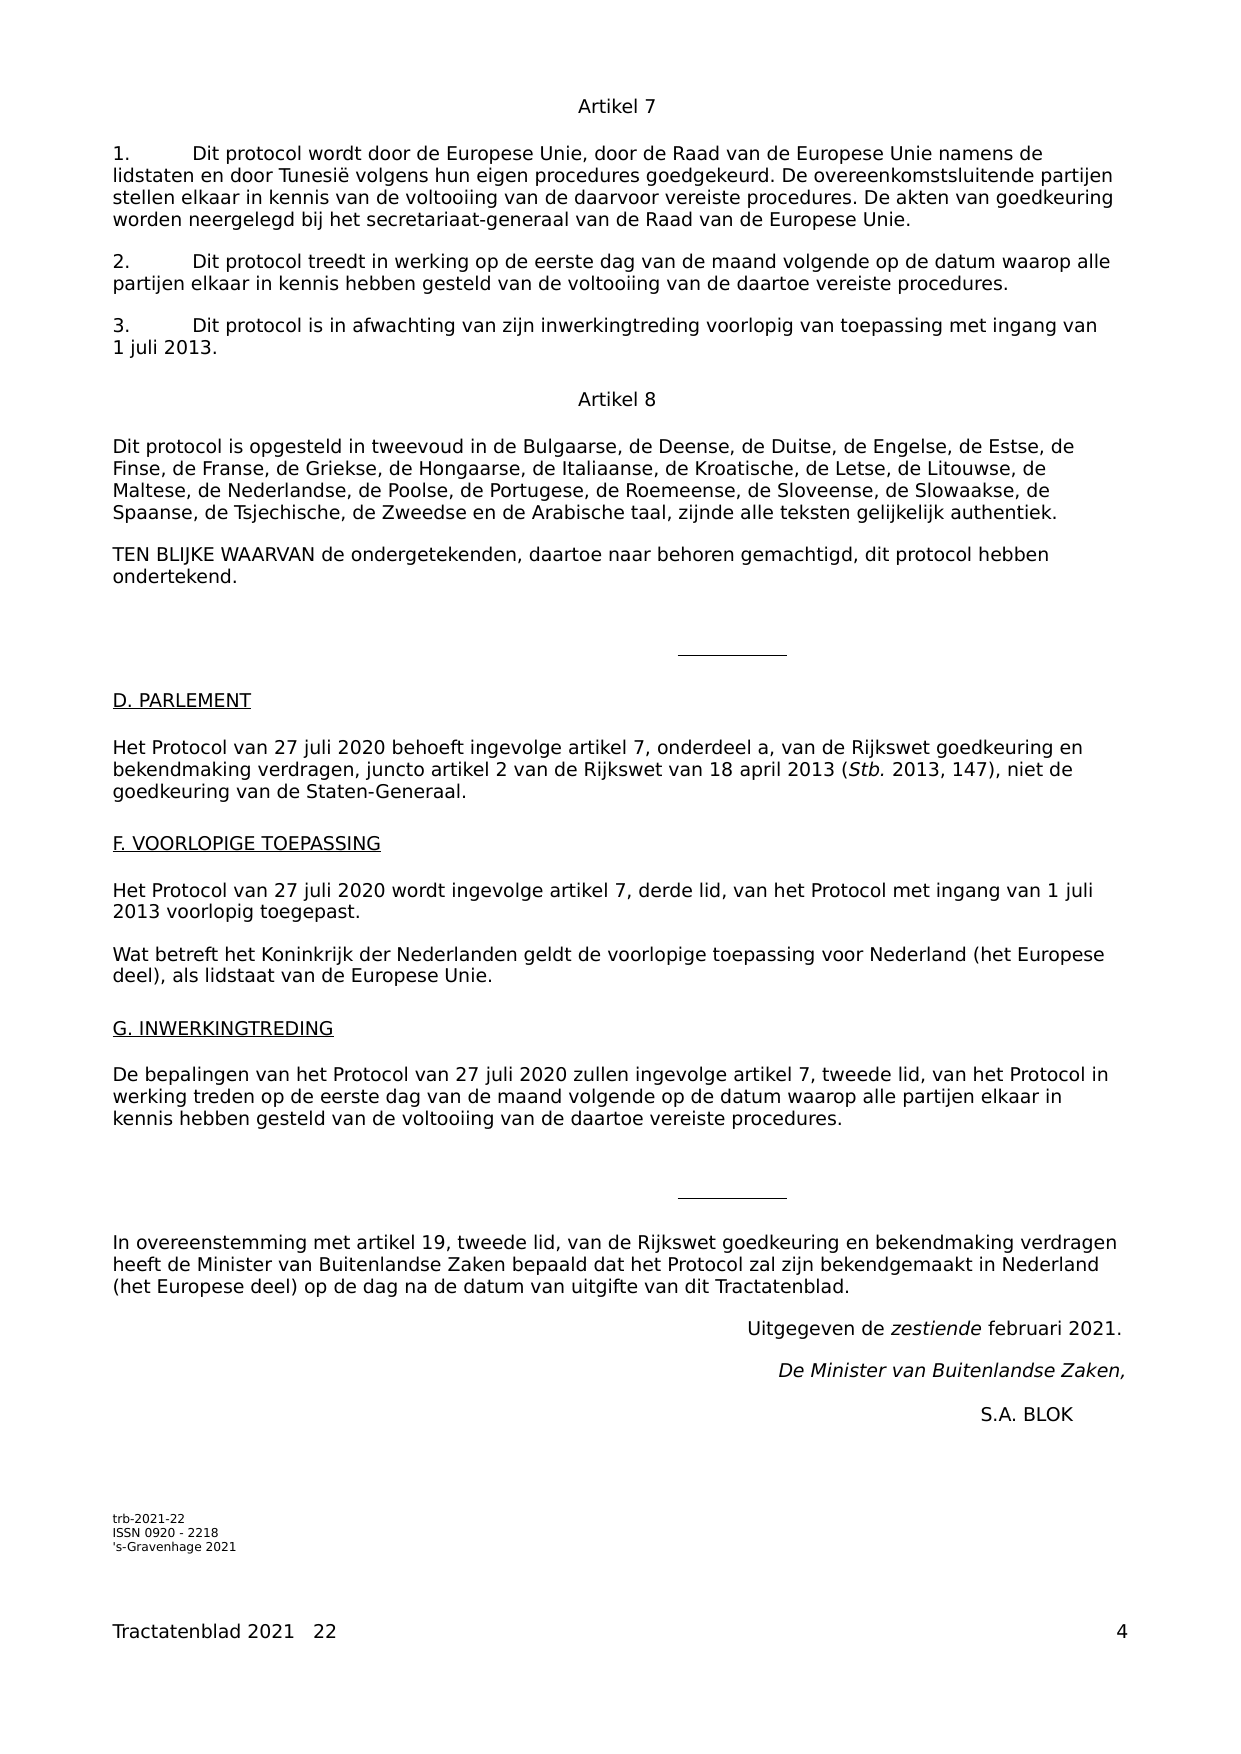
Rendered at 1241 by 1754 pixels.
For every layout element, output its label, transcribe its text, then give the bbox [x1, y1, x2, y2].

text trb-2021-22 [112, 1512, 346, 1526]
text 1. Dit protocol wordt door de Europese Unie, door de Raad van de Europese Unie namens de lidstaten en door Tunesië volgens hun eigen procedures goedgekeurd. De overeenkomstsluitende partijen stellen elkaar in kennis van de voltooiing van de daarvoor vereiste procedures. De akten van goedkeuring worden neergelegd bij het secretariaat-generaal van de Raad van de Europese Unie. [112, 143, 1128, 231]
subtitle D. PARLEMENT [112, 689, 1128, 712]
text 3. Dit protocol is in afwachting van zijn inwerkingtreding voorlopig van toepassing met ingang van 1 juli 2013. [112, 315, 1128, 359]
text TEN BLIJKE WAARVAN de ondergetekenden, daartoe naar behoren gemachtigd, dit protocol hebben ondertekend. [112, 544, 1128, 588]
text 's-Gravenhage 2021 [112, 1540, 346, 1554]
text De bepalingen van het Protocol van 27 juli 2020 zullen ingevolge artikel 7, tweede lid, van het Protocol in werking treden op de eerste dag van de maand volgende op de datum waarop alle partijen elkaar in kennis hebben gesteld van de voltooiing van de daartoe vereiste procedures. [112, 1064, 1128, 1130]
subtitle G. INWERKINGTREDING [112, 1017, 1128, 1039]
text Dit protocol is opgesteld in tweevoud in de Bulgaarse, de Deense, de Duitse, de Engelse, de Estse, de Finse, de Franse, de Griekse, de Hongaarse, de Italiaanse, de Kroatische, de Letse, de Litouwse, de Maltese, de Nederlandse, de Poolse, de Portugese, de Roemeense, de Sloveense, de Slowaakse, de Spaanse, de Tsjechische, de Zweedse en de Arabische taal, zijnde alle teksten gelijkelijk authentiek. [112, 436, 1128, 524]
text In overeenstemming met artikel 19, tweede lid, van de Rijkswet goedkeuring en bekendmaking verdragen heeft de Minister van Buitenlandse Zaken bepaald dat het Protocol zal zijn bekendgemaakt in Nederland (het Europese deel) op de dag na de datum van uitgifte van dit Tractatenblad. [112, 1232, 1128, 1298]
subtitle Artikel 7 [112, 96, 1128, 118]
text 2. Dit protocol treedt in werking op de eerste dag van de maand volgende op de datum waarop alle partijen elkaar in kennis hebben gesteld van de voltooiing van de daartoe vereiste procedures. [112, 251, 1128, 295]
text Het Protocol van 27 juli 2020 wordt ingevolge artikel 7, derde lid, van het Protocol met ingang van 1 juli 2013 voorlopig toegepast. [112, 879, 1128, 923]
text ISSN 0920 - 2218 [112, 1526, 346, 1540]
text Het Protocol van 27 juli 2020 behoeft ingevolge artikel 7, onderdeel a, van de Rijkswet goedkeuring en bekendmaking verdragen, juncto artikel 2 van de Rijkswet van 18 april 2013 (Stb. 2013, 147), niet de goedkeuring van de Staten-Generaal. [112, 737, 1128, 802]
subtitle F. VOORLOPIGE TOEPASSING [112, 832, 1128, 854]
subtitle Artikel 8 [112, 389, 1128, 411]
text Uitgegeven de zestiende februari 2021. [112, 1318, 1128, 1340]
text Wat betreft het Koninkrijk der Nederlanden geldt de voorlopige toepassing voor Nederland (het Europese deel), als lidstaat van de Europese Unie. [112, 943, 1128, 987]
text De Minister van Buitenlandse Zaken, S.A. BLOK [112, 1360, 1128, 1426]
